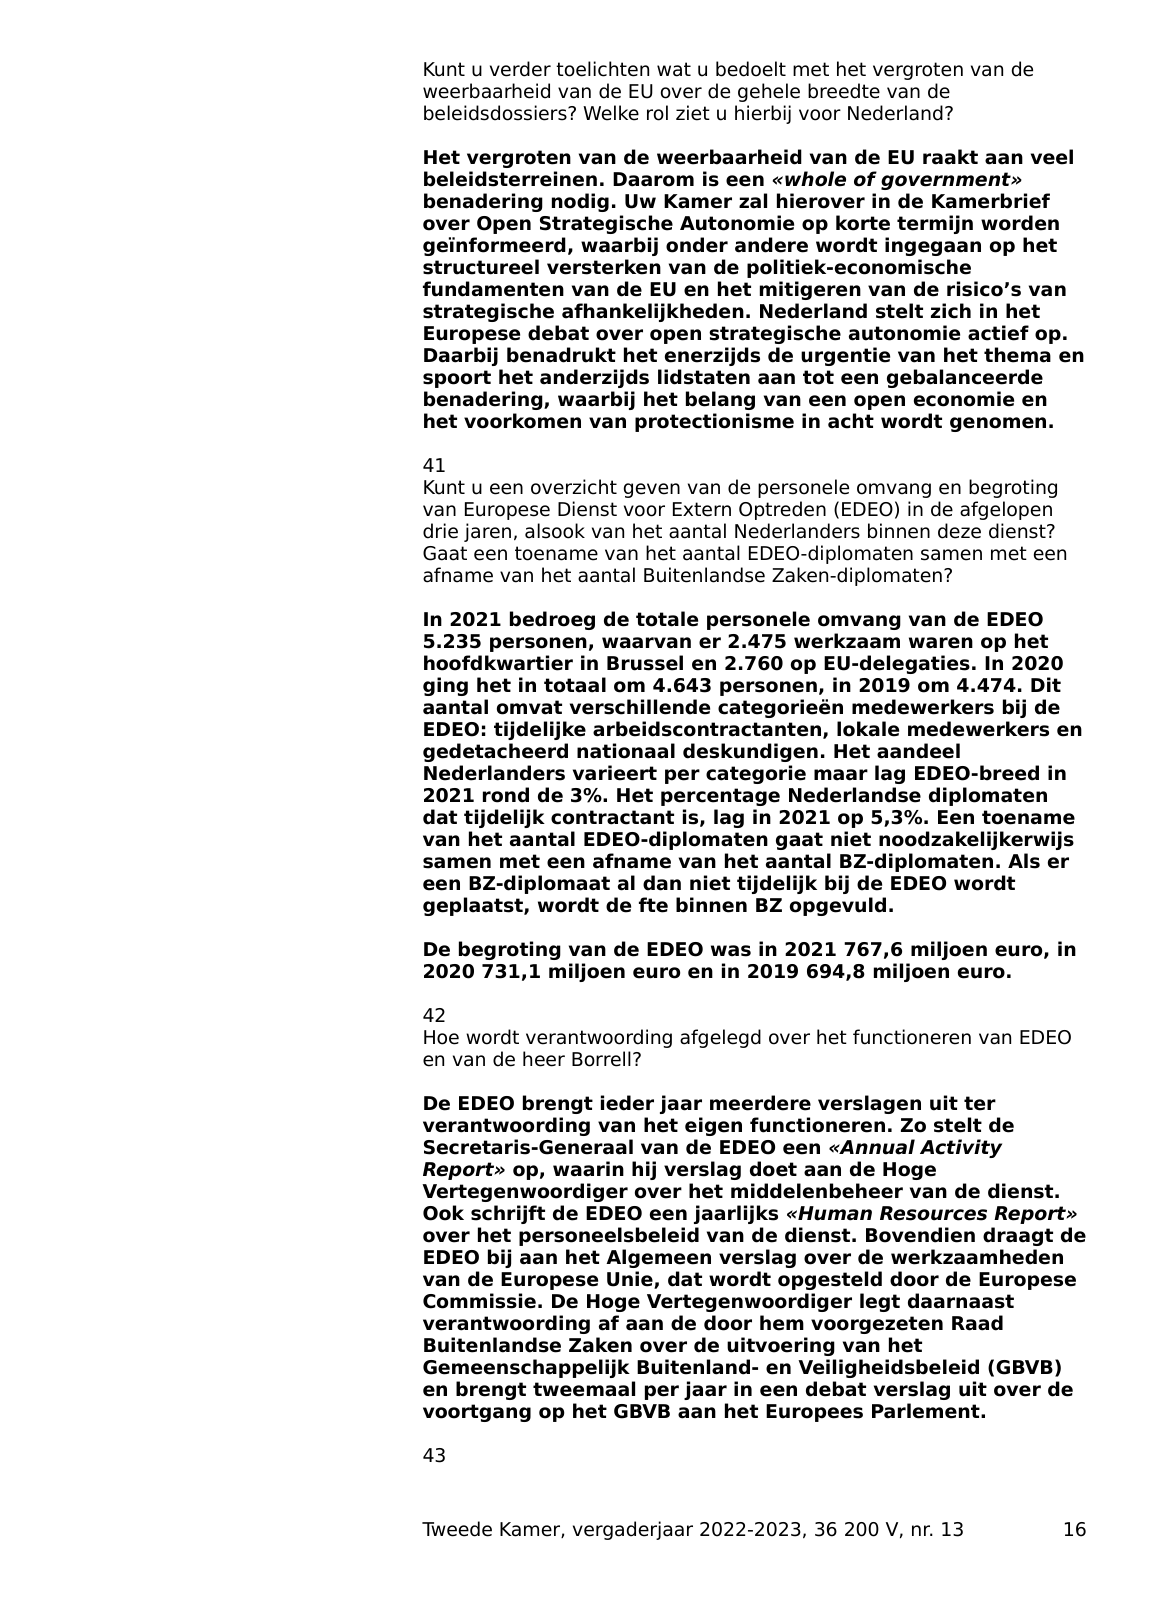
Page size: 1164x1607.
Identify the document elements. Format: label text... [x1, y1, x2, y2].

text Kunt u een overzicht geven van de personele omvang en begroting van Europese Dienst voor Extern Optreden (EDEO) in de afgelopen drie jaren, alsook van het aantal Nederlanders binnen deze dienst? Gaat een toename van het aantal EDEO-diplomaten samen met een afname van het aantal Buitenlandse Zaken-diplomaten? [422, 477, 1087, 587]
text 42 [422, 1005, 1087, 1027]
text Kunt u verder toelichten wat u bedoelt met het vergroten van de weerbaarheid van de EU over de gehele breedte van de beleidsdossiers? Welke rol ziet u hierbij voor Nederland? [422, 59, 1087, 125]
text Het vergroten van de weerbaarheid van de EU raakt aan veel beleidsterreinen. Daarom is een «whole of government» benadering nodig. Uw Kamer zal hierover in de Kamerbrief over Open Strategische Autonomie op korte termijn worden geïnformeerd, waarbij onder andere wordt ingegaan op het structureel versterken van de politiek-economische fundamenten van de EU en het mitigeren van de risico’s van strategische afhankelijkheden. Nederland stelt zich in het Europese debat over open strategische autonomie actief op. Daarbij benadrukt het enerzijds de urgentie van het thema en spoort het anderzijds lidstaten aan tot een gebalanceerde benadering, waarbij het belang van een open economie en het voorkomen van protectionisme in acht wordt genomen. [422, 147, 1087, 433]
text In 2021 bedroeg de totale personele omvang van de EDEO 5.235 personen, waarvan er 2.475 werkzaam waren op het hoofdkwartier in Brussel en 2.760 op EU-delegaties. In 2020 ging het in totaal om 4.643 personen, in 2019 om 4.474. Dit aantal omvat verschillende categorieën medewerkers bij de EDEO: tijdelijke arbeidscontractanten, lokale medewerkers en gedetacheerd nationaal deskundigen. Het aandeel Nederlanders varieert per categorie maar lag EDEO-breed in 2021 rond de 3%. Het percentage Nederlandse diplomaten dat tijdelijk contractant is, lag in 2021 op 5,3%. Een toename van het aantal EDEO-diplomaten gaat niet noodzakelijkerwijs samen met een afname van het aantal BZ-diplomaten. Als er een BZ-diplomaat al dan niet tijdelijk bij de EDEO wordt geplaatst, wordt de fte binnen BZ opgevuld. [422, 609, 1087, 917]
text 41 [422, 455, 1087, 477]
text De EDEO brengt ieder jaar meerdere verslagen uit ter verantwoording van het eigen functioneren. Zo stelt de Secretaris-Generaal van de EDEO een «Annual Activity Report» op, waarin hij verslag doet aan de Hoge Vertegenwoordiger over het middelenbeheer van de dienst. Ook schrijft de EDEO een jaarlijks «Human Resources Report» over het personeelsbeleid van de dienst. Bovendien draagt de EDEO bij aan het Algemeen verslag over de werkzaamheden van de Europese Unie, dat wordt opgesteld door de Europese Commissie. De Hoge Vertegenwoordiger legt daarnaast verantwoording af aan de door hem voorgezeten Raad Buitenlandse Zaken over de uitvoering van het Gemeenschappelijk Buitenland- en Veiligheidsbeleid (GBVB) en brengt tweemaal per jaar in een debat verslag uit over de voortgang op het GBVB aan het Europees Parlement. [422, 1093, 1087, 1423]
text 43 [422, 1445, 1087, 1467]
text Hoe wordt verantwoording afgelegd over het functioneren van EDEO en van de heer Borrell? [422, 1027, 1087, 1071]
text De begroting van de EDEO was in 2021 767,6 miljoen euro, in 2020 731,1 miljoen euro en in 2019 694,8 miljoen euro. [422, 939, 1087, 983]
